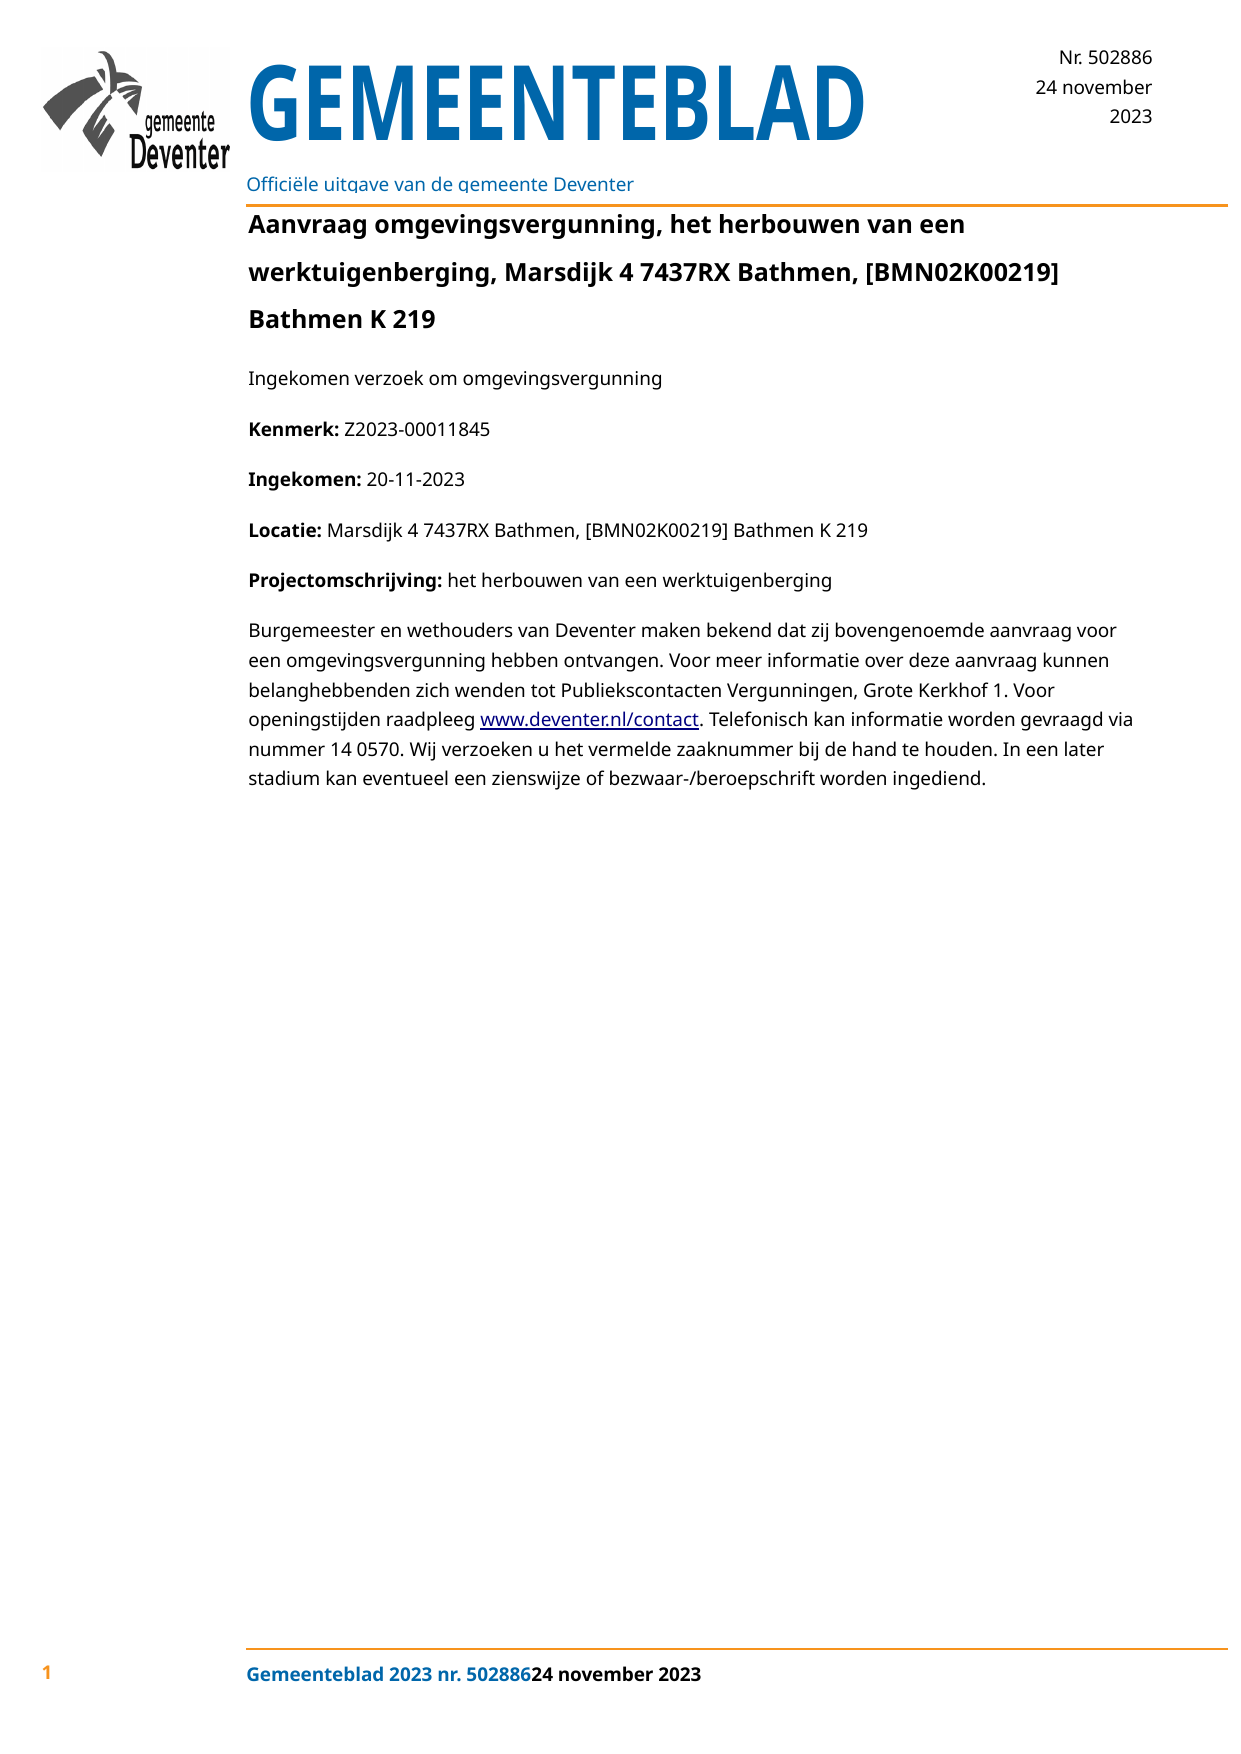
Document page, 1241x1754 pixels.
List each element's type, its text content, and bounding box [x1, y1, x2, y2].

text Projectomschrijving: het herbouwen van een werktuigenberging [248, 567, 1152, 593]
text Burgemeester en wethouders van Deventer maken bekend dat zij bovengenoemde aanvraag voor een omgevingsvergunning hebben ontvangen. Voor meer informatie over deze aanvraag kunnen belanghebbenden zich wenden tot Publiekscontacten Vergunningen, Grote Kerkhof 1. Voor openingstijden raadpleeg www.deventer.nl/contact. Telefonisch kan informatie worden gevraagd via nummer 14 0570. Wij verzoeken u het vermelde zaaknummer bij de hand te houden. In een later stadium kan eventueel een zienswijze of bezwaar-/beroepschrift worden ingediend. [248, 618, 1152, 791]
text Aanvraag omgevingsvergunning, het herbouwen van een werktuigenberging, Marsdijk 4 7437RX Bathmen, [BMN02K00219] Bathmen K 219 [248, 207, 1152, 336]
picture [41, 47, 231, 172]
text Kenmerk: Z2023-00011845 [248, 416, 1152, 442]
text Ingekomen verzoek om omgevingsvergunning [248, 366, 1152, 391]
text Locatie: Marsdijk 4 7437RX Bathmen, [BMN02K00219] Bathmen K 219 [248, 517, 1152, 542]
text Ingekomen: 20-11-2023 [248, 466, 1152, 492]
